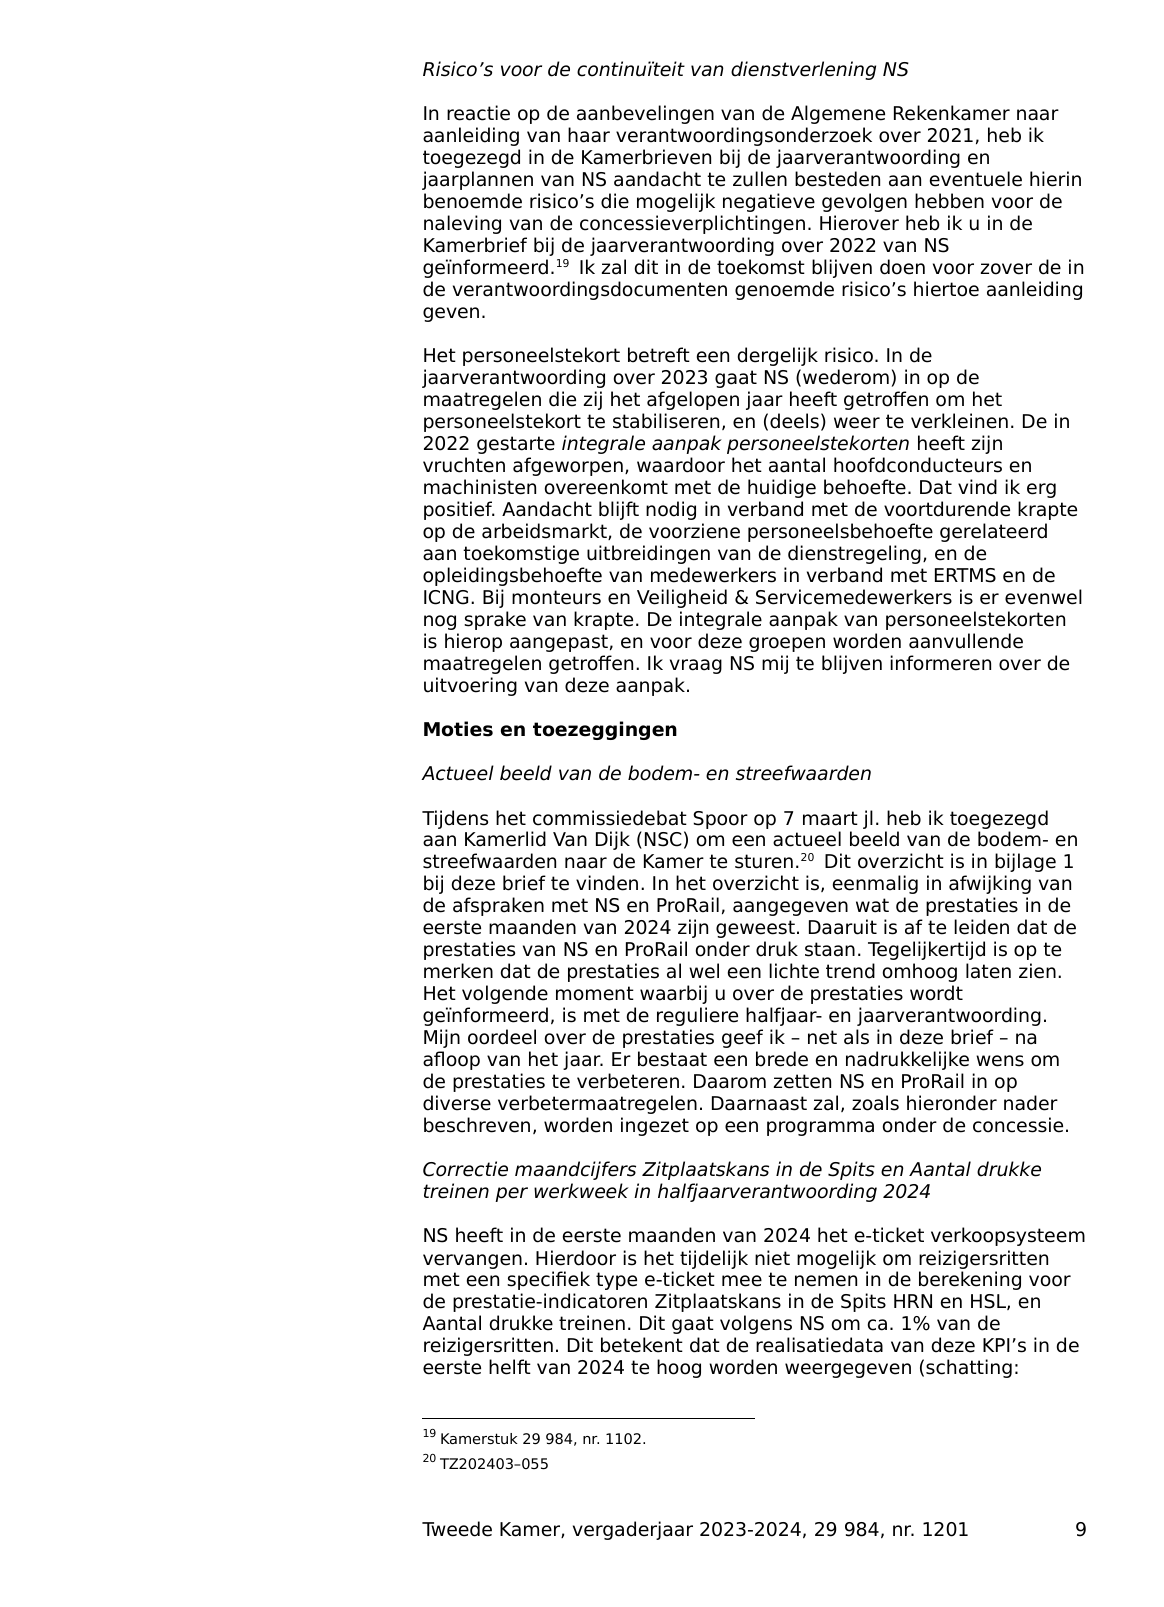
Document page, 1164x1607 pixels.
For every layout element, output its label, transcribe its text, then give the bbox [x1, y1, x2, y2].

text Kamerstuk 29 984, nr. 1102. [422, 1427, 1087, 1449]
subtitle Actueel beeld van de bodem- en streefwaarden [422, 763, 1087, 785]
subtitle Correctie maandcijfers Zitplaatskans in de Spits en Aantal drukke treinen per werkweek in halfjaarverantwoording 2024 [422, 1159, 1087, 1203]
subtitle Moties en toezeggingen [422, 719, 1087, 741]
text Het personeelstekort betreft een dergelijk risico. In de jaarverantwoording over 2023 gaat NS (wederom) in op de maatregelen die zij het afgelopen jaar heeft getroffen om het personeelstekort te stabiliseren, en (deels) weer te verkleinen. De in 2022 gestarte integrale aanpak personeelstekorten heeft zijn vruchten afgeworpen, waardoor het aantal hoofdconducteurs en machinisten overeenkomt met de huidige behoefte. Dat vind ik erg positief. Aandacht blijft nodig in verband met de voortdurende krapte op de arbeidsmarkt, de voorziene personeelsbehoefte gerelateerd aan toekomstige uitbreidingen van de dienstregeling, en de opleidingsbehoefte van medewerkers in verband met ERTMS en de ICNG. Bij monteurs en Veiligheid & Servicemedewerkers is er evenwel nog sprake van krapte. De integrale aanpak van personeelstekorten is hierop aangepast, en voor deze groepen worden aanvullende maatregelen getroffen. Ik vraag NS mij te blijven informeren over de uitvoering van deze aanpak. [422, 345, 1087, 697]
text NS heeft in de eerste maanden van 2024 het e-ticket verkoopsysteem vervangen. Hierdoor is het tijdelijk niet mogelijk om reizigersritten met een specifiek type e-ticket mee te nemen in de berekening voor de prestatie-indicatoren Zitplaatskans in de Spits HRN en HSL, en Aantal drukke treinen. Dit gaat volgens NS om ca. 1% van de reizigersritten. Dit betekent dat de realisatiedata van deze KPI’s in de eerste helft van 2024 te hoog worden weergegeven (schatting: [422, 1225, 1087, 1379]
text TZ202403–055 [422, 1452, 1087, 1474]
subtitle Risico’s voor de continuïteit van dienstverlening NS [422, 59, 1087, 81]
text In reactie op de aanbevelingen van de Algemene Rekenkamer naar aanleiding van haar verantwoordingsonderzoek over 2021, heb ik toegezegd in de Kamerbrieven bij de jaarverantwoording en jaarplannen van NS aandacht te zullen besteden aan eventuele hierin benoemde risico’s die mogelijk negatieve gevolgen hebben voor de naleving van de concessieverplichtingen. Hierover heb ik u in de Kamerbrief bij de jaarverantwoording over 2022 van NS geïnformeerd. Ik zal dit in de toekomst blijven doen voor zover de in de verantwoordingsdocumenten genoemde risico’s hiertoe aanleiding geven. [422, 103, 1087, 323]
text Tijdens het commissiedebat Spoor op 7 maart jl. heb ik toegezegd aan Kamerlid Van Dijk (NSC) om een actueel beeld van de bodem- en streefwaarden naar de Kamer te sturen. Dit overzicht is in bijlage 1 bij deze brief te vinden. In het overzicht is, eenmalig in afwijking van de afspraken met NS en ProRail, aangegeven wat de prestaties in de eerste maanden van 2024 zijn geweest. Daaruit is af te leiden dat de prestaties van NS en ProRail onder druk staan. Tegelijkertijd is op te merken dat de prestaties al wel een lichte trend omhoog laten zien. Het volgende moment waarbij u over de prestaties wordt geïnformeerd, is met de reguliere halfjaar- en jaarverantwoording. Mijn oordeel over de prestaties geef ik – net als in deze brief – na afloop van het jaar. Er bestaat een brede en nadrukkelijke wens om de prestaties te verbeteren. Daarom zetten NS en ProRail in op diverse verbetermaatregelen. Daarnaast zal, zoals hieronder nader beschreven, worden ingezet op een programma onder de concessie. [422, 807, 1087, 1137]
